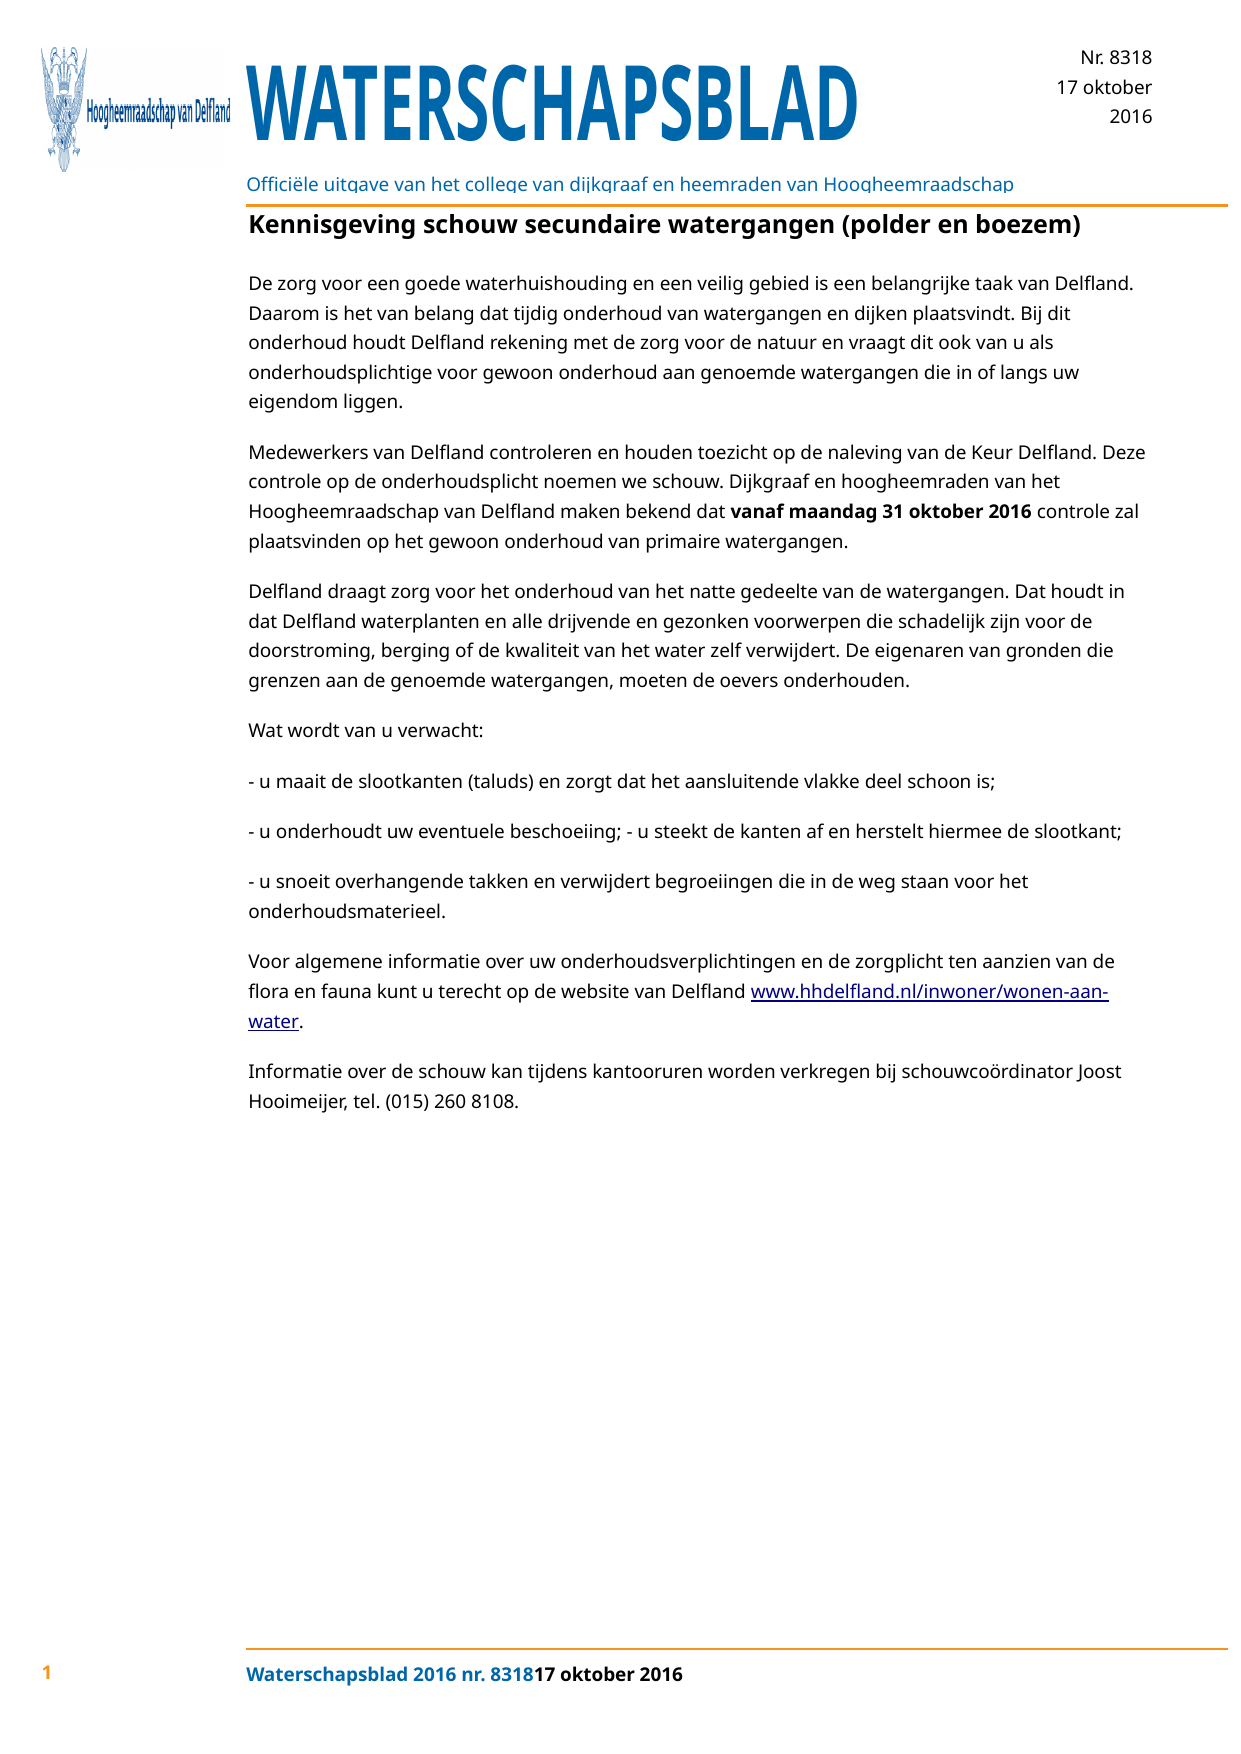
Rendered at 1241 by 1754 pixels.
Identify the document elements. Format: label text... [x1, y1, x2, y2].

text Wat wordt van u verwacht: [248, 717, 1152, 743]
text Voor algemene informatie over uw onderhoudsverplichtingen en de zorgplicht ten aanzien van de flora en fauna kunt u terecht op de website van Delfland www.hhdelfland.nl/inwoner/wonen-aan-water. [248, 949, 1152, 1033]
picture [41, 47, 231, 172]
text - u snoeit overhangende takken en verwijdert begroeiingen die in de weg staan voor het onderhoudsmaterieel. [248, 869, 1152, 924]
text Kennisgeving schouw secundaire watergangen (polder en boezem) [248, 207, 1152, 241]
text Delfland draagt zorg voor het onderhoud van het natte gedeelte van de watergangen. Dat houdt in dat Delfland waterplanten en alle drijvende en gezonken voorwerpen die schadelijk zijn voor de doorstroming, berging of de kwaliteit van het water zelf verwijdert. De eigenaren van gronden die grenzen aan de genoemde watergangen, moeten de oevers onderhouden. [248, 578, 1152, 693]
text - u onderhoudt uw eventuele beschoeiing; - u steekt de kanten af en herstelt hiermee de slootkant; [248, 818, 1152, 844]
text Medewerkers van Delfland controleren en houden toezicht op de naleving van de Keur Delfland. Deze controle op de onderhoudsplicht noemen we schouw. Dijkgraaf en hoogheemraden van het Hoogheemraadschap van Delfland maken bekend dat vanaf maandag 31 oktober 2016 controle zal plaatsvinden op het gewoon onderhoud van primaire watergangen. [248, 439, 1152, 553]
text De zorg voor een goede waterhuishouding en een veilig gebied is een belangrijke taak van Delfland. Daarom is het van belang dat tijdig onderhoud van watergangen en dijken plaatsvindt. Bij dit onderhoud houdt Delfland rekening met de zorg voor de natuur en vraagt dit ook van u als onderhoudsplichtige voor gewoon onderhoud aan genoemde watergangen die in of langs uw eigendom liggen. [248, 270, 1152, 414]
text Informatie over de schouw kan tijdens kantooruren worden verkregen bij schouwcoördinator Joost Hooimeijer, tel. (015) 260 8108. [248, 1058, 1152, 1113]
text - u maait de slootkanten (taluds) en zorgt dat het aansluitende vlakke deel schoon is; [248, 768, 1152, 793]
